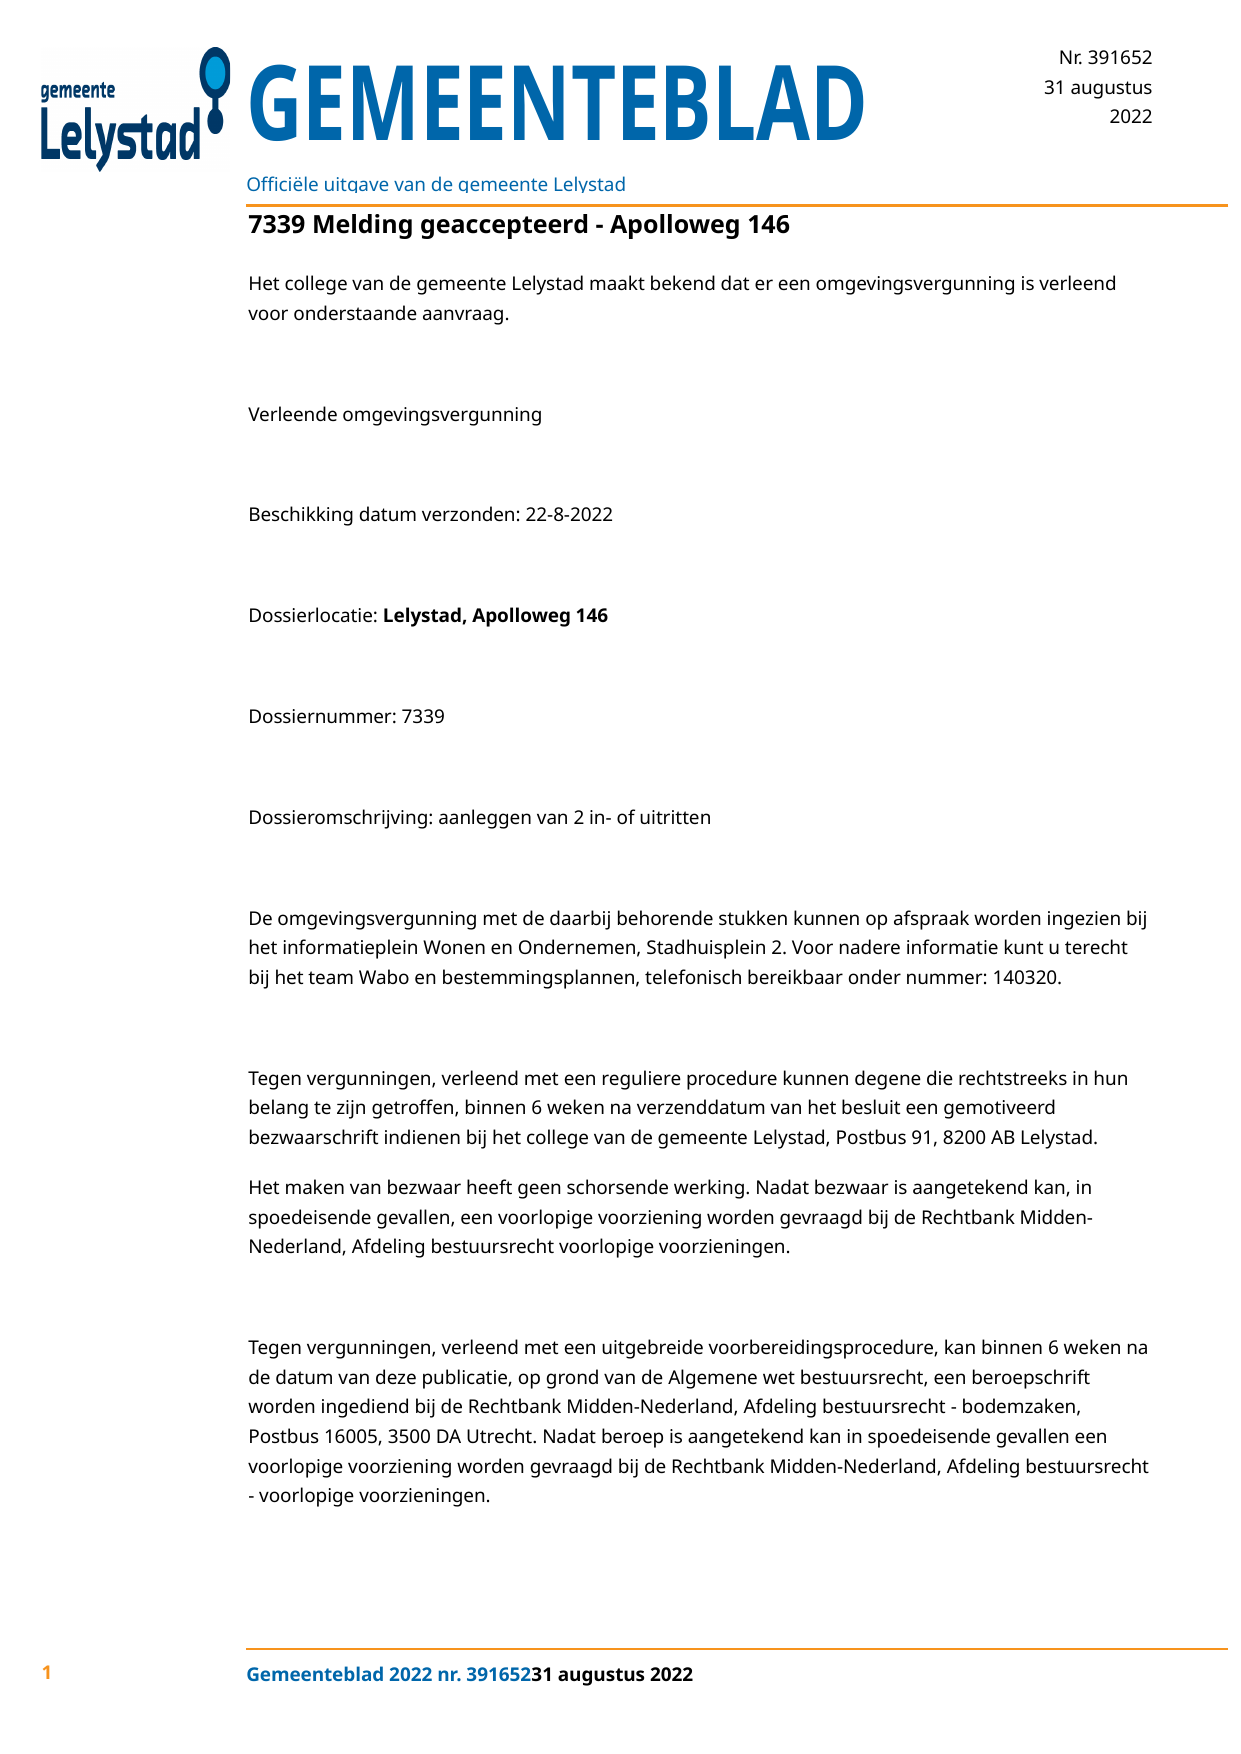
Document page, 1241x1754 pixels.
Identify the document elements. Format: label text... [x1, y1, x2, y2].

picture [41, 47, 231, 172]
text 7339 Melding geaccepteerd - Apolloweg 146 [248, 207, 1152, 241]
text Tegen vergunningen, verleend met een reguliere procedure kunnen degene die rechtstreeks in hun belang te zijn getroffen, binnen 6 weken na verzenddatum van het besluit een gemotiveerd bezwaarschrift indienen bij het college van de gemeente Lelystad, Postbus 91, 8200 AB Lelystad. [248, 1065, 1152, 1150]
text Dossierlocatie: Lelystad, Apolloweg 146 [248, 602, 1152, 628]
text Het maken van bezwaar heeft geen schorsende werking. Nadat bezwaar is aangetekend kan, in spoedeisende gevallen, een voorlopige voorziening worden gevraagd bij de Rechtbank Midden-Nederland, Afdeling bestuursrecht voorlopige voorzieningen. [248, 1174, 1152, 1259]
text Tegen vergunningen, verleend met een uitgebreide voorbereidingsprocedure, kan binnen 6 weken na de datum van deze publicatie, op grond van de Algemene wet bestuursrecht, een beroepschrift worden ingediend bij de Rechtbank Midden-Nederland, Afdeling bestuursrecht - bodemzaken, Postbus 16005, 3500 DA Utrecht. Nadat beroep is aangetekend kan in spoedeisende gevallen een voorlopige voorziening worden gevraagd bij de Rechtbank Midden-Nederland, Afdeling bestuursrecht - voorlopige voorzieningen. [248, 1334, 1152, 1508]
text Dossieromschrijving: aanleggen van 2 in- of uitritten [248, 804, 1152, 830]
text Het college van de gemeente Lelystad maakt bekend dat er een omgevingsvergunning is verleend voor onderstaande aanvraag. [248, 270, 1152, 326]
text De omgevingsvergunning met de daarbij behorende stukken kunnen op afspraak worden ingezien bij het informatieplein Wonen en Ondernemen, Stadhuisplein 2. Voor nadere informatie kunt u terecht bij het team Wabo en bestemmingsplannen, telefonisch bereikbaar onder nummer: 140320. [248, 905, 1152, 990]
text Dossiernummer: 7339 [248, 703, 1152, 729]
text Beschikking datum verzonden: 22-8-2022 [248, 502, 1152, 527]
text Verleende omgevingsvergunning [248, 401, 1152, 426]
